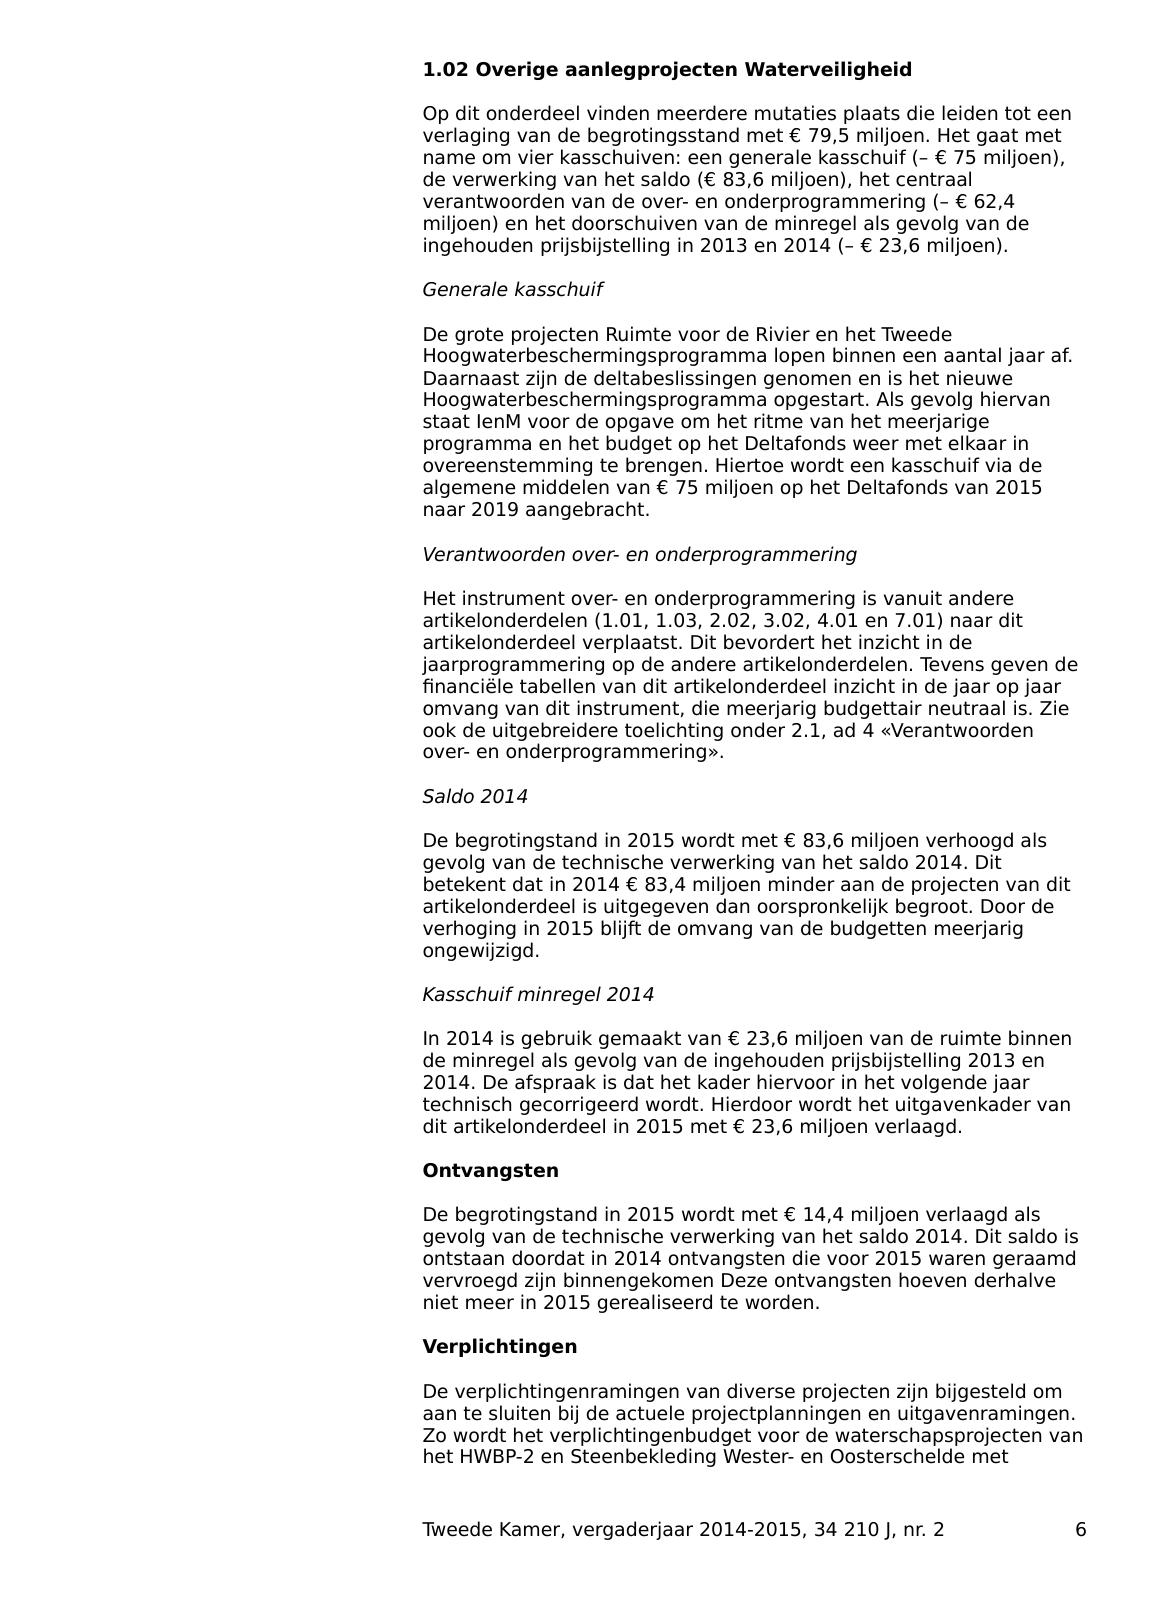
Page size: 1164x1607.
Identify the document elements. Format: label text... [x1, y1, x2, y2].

subtitle Ontvangsten [422, 1160, 1087, 1182]
text Op dit onderdeel vinden meerdere mutaties plaats die leiden tot een verlaging van de begrotingsstand met € 79,5 miljoen. Het gaat met name om vier kasschuiven: een generale kasschuif (– € 75 miljoen), de verwerking van het saldo (€ 83,6 miljoen), het centraal verantwoorden van de over- en onderprogrammering (– € 62,4 miljoen) en het doorschuiven van de minregel als gevolg van de ingehouden prijsbijstelling in 2013 en 2014 (– € 23,6 miljoen). [422, 103, 1087, 257]
subtitle Kasschuif minregel 2014 [422, 984, 1087, 1006]
subtitle Verplichtingen [422, 1336, 1087, 1358]
text De verplichtingenramingen van diverse projecten zijn bijgesteld om aan te sluiten bij de actuele projectplanningen en uitgavenramingen. Zo wordt het verplichtingenbudget voor de waterschapsprojecten van het HWBP-2 en Steenbekleding Wester- en Oosterschelde met [422, 1381, 1087, 1468]
subtitle 1.02 Overige aanlegprojecten Waterveiligheid [422, 59, 1087, 81]
text Het instrument over- en onderprogrammering is vanuit andere artikelonderdelen (1.01, 1.03, 2.02, 3.02, 4.01 en 7.01) naar dit artikelonderdeel verplaatst. Dit bevordert het inzicht in de jaarprogrammering op de andere artikelonderdelen. Tevens geven de financiële tabellen van dit artikelonderdeel inzicht in de jaar op jaar omvang van dit instrument, die meerjarig budgettair neutraal is. Zie ook de uitgebreidere toelichting onder 2.1, ad 4 «Verantwoorden over- en onderprogrammering». [422, 588, 1087, 763]
subtitle Verantwoorden over- en onderprogrammering [422, 543, 1087, 565]
text De begrotingstand in 2015 wordt met € 14,4 miljoen verlaagd als gevolg van de technische verwerking van het saldo 2014. Dit saldo is ontstaan doordat in 2014 ontvangsten die voor 2015 waren geraamd vervroegd zijn binnengekomen Deze ontvangsten hoeven derhalve niet meer in 2015 gerealiseerd te worden. [422, 1204, 1087, 1314]
text De begrotingstand in 2015 wordt met € 83,6 miljoen verhoogd als gevolg van de technische verwerking van het saldo 2014. Dit betekent dat in 2014 € 83,4 miljoen minder aan de projecten van dit artikelonderdeel is uitgegeven dan oorspronkelijk begroot. Door de verhoging in 2015 blijft de omvang van de budgetten meerjarig ongewijzigd. [422, 830, 1087, 962]
text In 2014 is gebruik gemaakt van € 23,6 miljoen van de ruimte binnen de minregel als gevolg van de ingehouden prijsbijstelling 2013 en 2014. De afspraak is dat het kader hiervoor in het volgende jaar technisch gecorrigeerd wordt. Hierdoor wordt het uitgavenkader van dit artikelonderdeel in 2015 met € 23,6 miljoen verlaagd. [422, 1028, 1087, 1138]
text De grote projecten Ruimte voor de Rivier en het Tweede Hoogwaterbeschermingsprogramma lopen binnen een aantal jaar af. Daarnaast zijn de deltabeslissingen genomen en is het nieuwe Hoogwaterbeschermingsprogramma opgestart. Als gevolg hiervan staat IenM voor de opgave om het ritme van het meerjarige programma en het budget op het Deltafonds weer met elkaar in overeenstemming te brengen. Hiertoe wordt een kasschuif via de algemene middelen van € 75 miljoen op het Deltafonds van 2015 naar 2019 aangebracht. [422, 323, 1087, 521]
subtitle Saldo 2014 [422, 786, 1087, 808]
subtitle Generale kasschuif [422, 279, 1087, 301]
